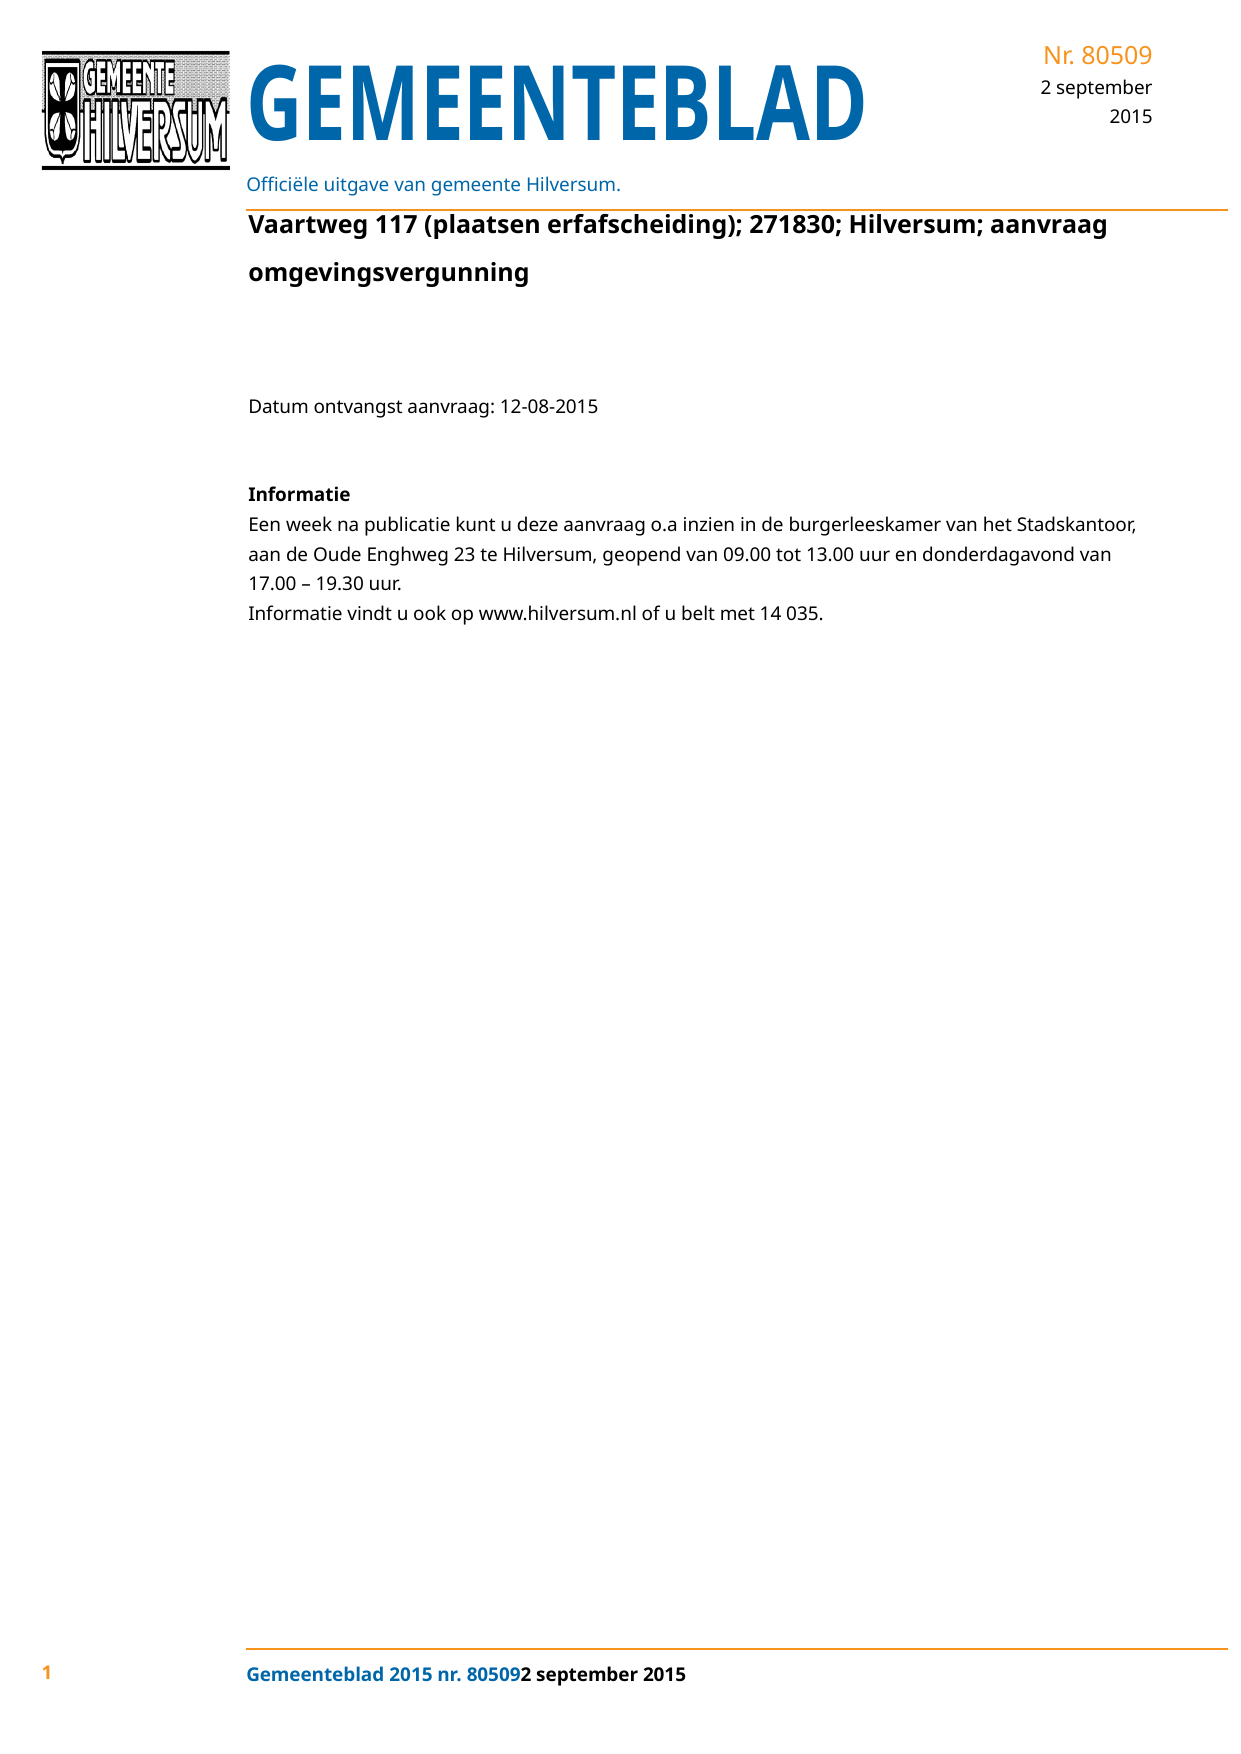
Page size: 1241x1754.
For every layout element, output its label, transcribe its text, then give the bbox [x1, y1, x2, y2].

text Een week na publicatie kunt u deze aanvraag o.a inzien in de burgerleeskamer van het Stadskantoor, [248, 511, 1152, 537]
text Informatie vindt u ook op www.hilversum.nl of u belt met 14 035. [248, 600, 1152, 626]
picture [41, 47, 231, 172]
text Datum ontvangst aanvraag: 12-08-2015 [248, 393, 1152, 419]
text Vaartweg 117 (plaatsen erfafscheiding); 271830; Hilversum; aanvraag omgevingsvergunning [248, 211, 1152, 288]
text aan de Oude Enghweg 23 te Hilversum, geopend van 09.00 tot 13.00 uur en donderdagavond van 17.00 – 19.30 uur. [248, 541, 1152, 596]
text Informatie [248, 482, 1152, 507]
